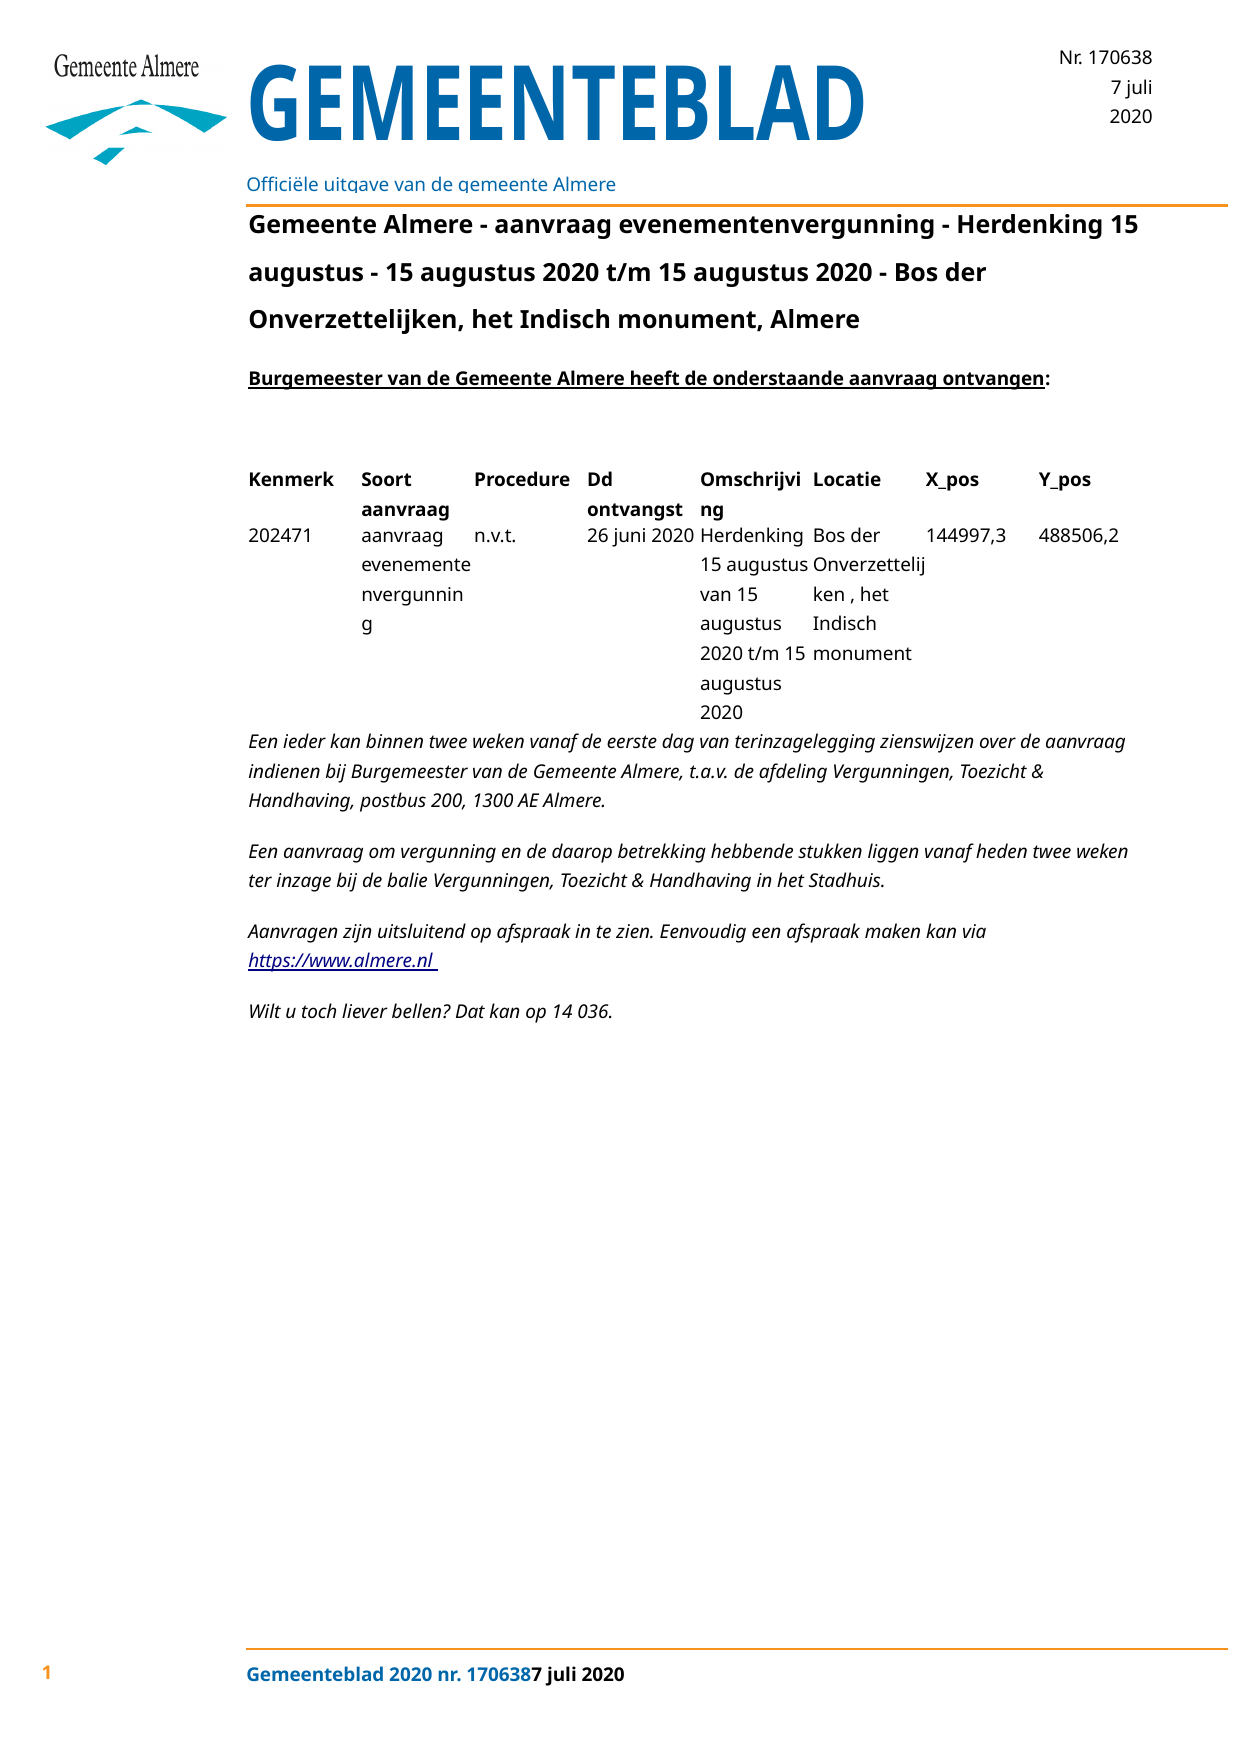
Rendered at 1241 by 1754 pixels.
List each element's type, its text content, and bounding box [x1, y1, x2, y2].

table_header Omschrijving [700, 466, 813, 522]
table_header Dd ontvangst [587, 466, 700, 522]
table_header Soort aanvraag [361, 466, 474, 522]
table_cell Herdenking 15 augustus van 15 augustus 2020 t/m 15 augustus 2020 [700, 522, 813, 725]
table_cell n.v.t. [474, 522, 587, 725]
text Een ieder kan binnen twee weken vanaf de eerste dag van terinzagelegging zienswijzen over de aanvraag indienen bij Burgemeester van de Gemeente Almere, t.a.v. de afdeling Vergunningen, Toezicht & Handhaving, postbus 200, 1300 AE Almere. [248, 728, 1152, 813]
table_cell aanvraag evenementenvergunning [361, 522, 474, 725]
text Wilt u toch liever bellen? Dat kan op 14 036. [248, 998, 1152, 1023]
table_cell 202471 [248, 522, 361, 725]
table_cell 144997,3 [926, 522, 1038, 725]
text Burgemeester van de Gemeente Almere heeft de onderstaande aanvraag ontvangen: [248, 366, 1152, 391]
table_header Locatie [813, 466, 926, 522]
table_header Y_pos [1039, 466, 1152, 522]
table_header Kenmerk [248, 466, 361, 522]
text Aanvragen zijn uitsluitend op afspraak in te zien. Eenvoudig een afspraak maken kan via https://www.almere.nl [248, 918, 1152, 973]
text Gemeente Almere - aanvraag evenementenvergunning - Herdenking 15 augustus - 15 augustus 2020 t/m 15 augustus 2020 - Bos der Onverzettelijken, het Indisch monument, Almere [248, 207, 1152, 336]
table_header Procedure [474, 466, 587, 522]
table_cell 26 juni 2020 [587, 522, 700, 725]
table_cell Bos der Onverzettelijken , het Indisch monument [813, 522, 926, 725]
table_cell 488506,2 [1039, 522, 1152, 725]
picture [41, 47, 231, 172]
table_header X_pos [926, 466, 1038, 522]
text Een aanvraag om vergunning en de daarop betrekking hebbende stukken liggen vanaf heden twee weken ter inzage bij de balie Vergunningen, Toezicht & Handhaving in het Stadhuis. [248, 838, 1152, 893]
